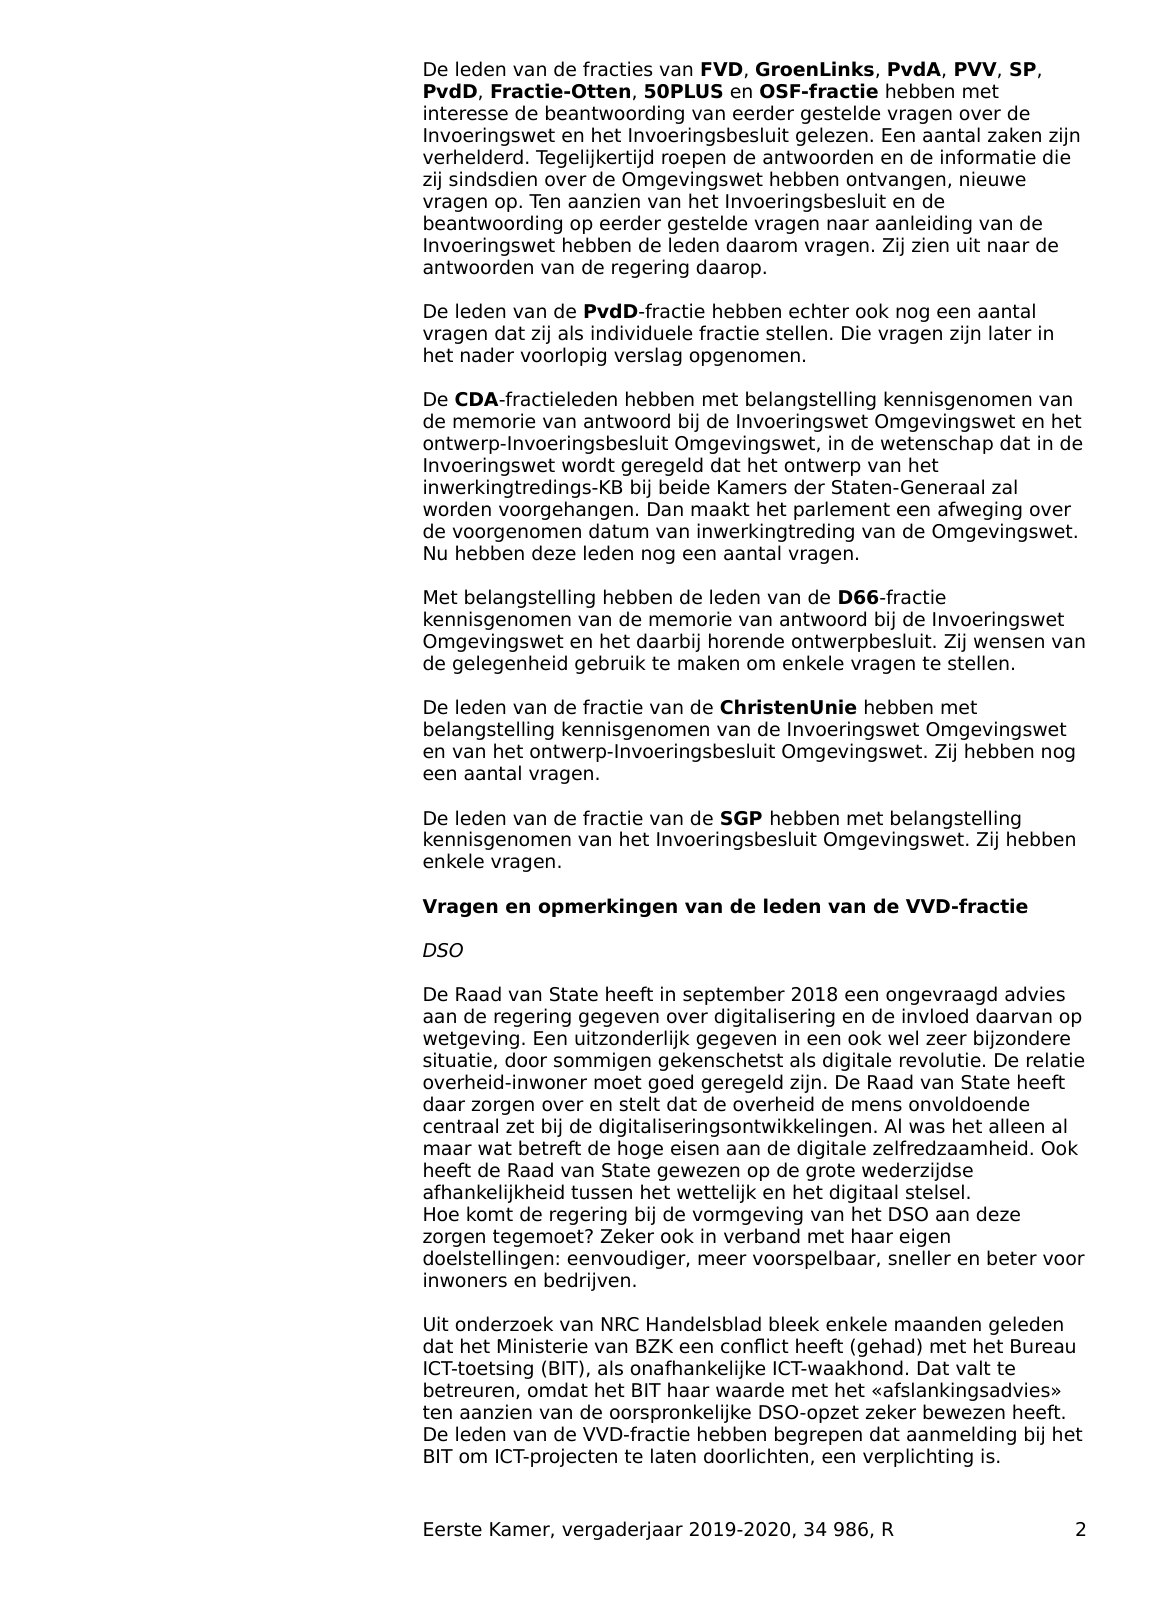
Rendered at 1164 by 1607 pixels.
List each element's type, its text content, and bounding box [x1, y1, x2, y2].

text Hoe komt de regering bij de vormgeving van het DSO aan deze zorgen tegemoet? Zeker ook in verband met haar eigen doelstellingen: eenvoudiger, meer voorspelbaar, sneller en beter voor inwoners en bedrijven. [422, 1204, 1087, 1292]
subtitle DSO [422, 940, 1087, 962]
text Met belangstelling hebben de leden van de D66-fractie kennisgenomen van de memorie van antwoord bij de Invoeringswet Omgevingswet en het daarbij horende ontwerpbesluit. Zij wensen van de gelegenheid gebruik te maken om enkele vragen te stellen. [422, 587, 1087, 675]
text De leden van de PvdD-fractie hebben echter ook nog een aantal vragen dat zij als individuele fractie stellen. Die vragen zijn later in het nader voorlopig verslag opgenomen. [422, 301, 1087, 367]
text Uit onderzoek van NRC Handelsblad bleek enkele maanden geleden dat het Ministerie van BZK een conflict heeft (gehad) met het Bureau ICT-toetsing (BIT), als onafhankelijke ICT-waakhond. Dat valt te betreuren, omdat het BIT haar waarde met het «afslankingsadvies» ten aanzien van de oorspronkelijke DSO-opzet zeker bewezen heeft. De leden van de VVD-fractie hebben begrepen dat aanmelding bij het BIT om ICT-projecten te laten doorlichten, een verplichting is. [422, 1314, 1087, 1468]
subtitle Vragen en opmerkingen van de leden van de VVD-fractie [422, 896, 1087, 917]
text De CDA-fractieleden hebben met belangstelling kennisgenomen van de memorie van antwoord bij de Invoeringswet Omgevingswet en het ontwerp-Invoeringsbesluit Omgevingswet, in de wetenschap dat in de Invoeringswet wordt geregeld dat het ontwerp van het inwerkingtredings-KB bij beide Kamers der Staten-Generaal zal worden voorgehangen. Dan maakt het parlement een afweging over de voorgenomen datum van inwerkingtreding van de Omgevingswet. Nu hebben deze leden nog een aantal vragen. [422, 389, 1087, 565]
text De Raad van State heeft in september 2018 een ongevraagd advies aan de regering gegeven over digitalisering en de invloed daarvan op wetgeving. Een uitzonderlijk gegeven in een ook wel zeer bijzondere situatie, door sommigen gekenschetst als digitale revolutie. De relatie overheid-inwoner moet goed geregeld zijn. De Raad van State heeft daar zorgen over en stelt dat de overheid de mens onvoldoende centraal zet bij de digitaliseringsontwikkelingen. Al was het alleen al maar wat betreft de hoge eisen aan de digitale zelfredzaamheid. Ook heeft de Raad van State gewezen op de grote wederzijdse afhankelijkheid tussen het wettelijk en het digitaal stelsel. [422, 984, 1087, 1204]
text De leden van de fracties van FVD, GroenLinks, PvdA, PVV, SP, PvdD, Fractie-Otten, 50PLUS en OSF-fractie hebben met interesse de beantwoording van eerder gestelde vragen over de Invoeringswet en het Invoeringsbesluit gelezen. Een aantal zaken zijn verhelderd. Tegelijkertijd roepen de antwoorden en de informatie die zij sindsdien over de Omgevingswet hebben ontvangen, nieuwe vragen op. Ten aanzien van het Invoeringsbesluit en de beantwoording op eerder gestelde vragen naar aanleiding van de Invoeringswet hebben de leden daarom vragen. Zij zien uit naar de antwoorden van de regering daarop. [422, 59, 1087, 279]
text De leden van de fractie van de ChristenUnie hebben met belangstelling kennisgenomen van de Invoeringswet Omgevingswet en van het ontwerp-Invoeringsbesluit Omgevingswet. Zij hebben nog een aantal vragen. [422, 697, 1087, 785]
text De leden van de fractie van de SGP hebben met belangstelling kennisgenomen van het Invoeringsbesluit Omgevingswet. Zij hebben enkele vragen. [422, 807, 1087, 873]
